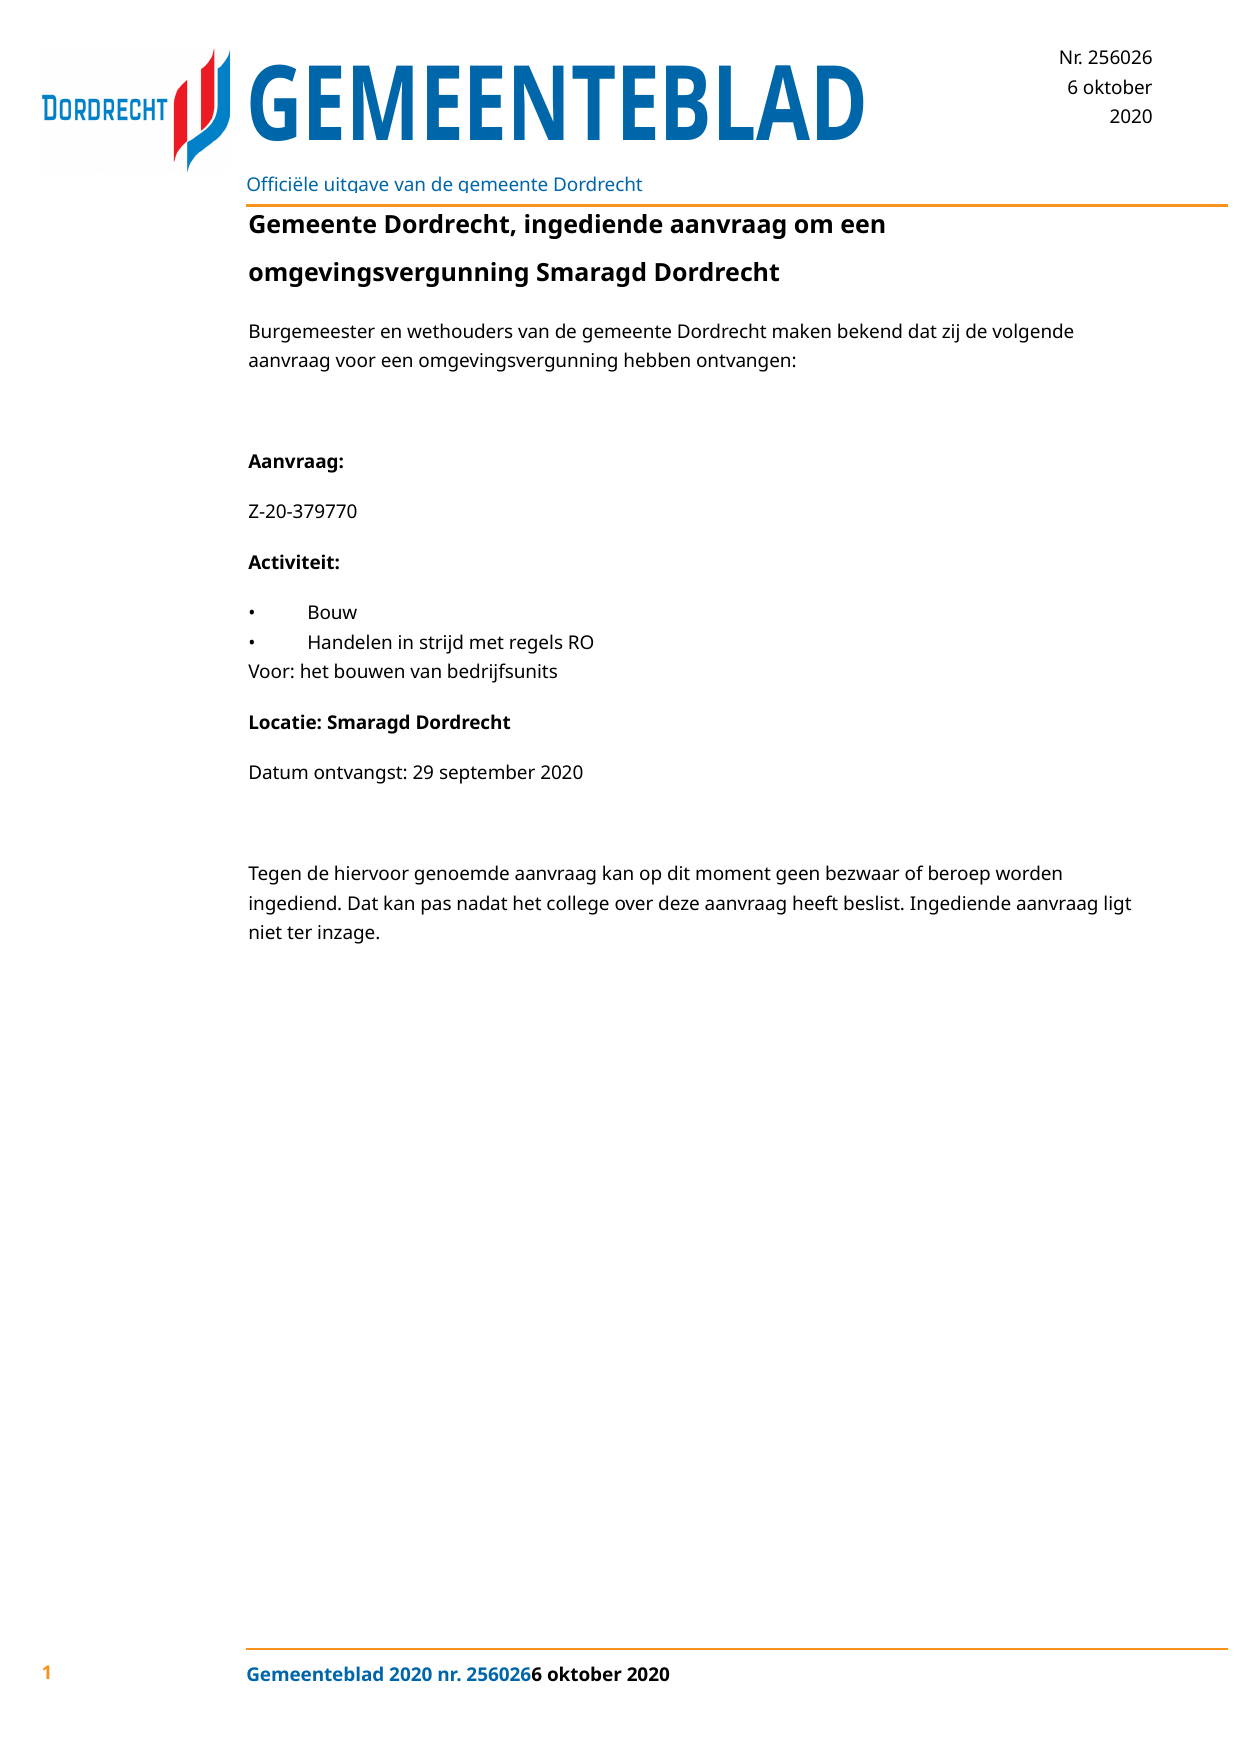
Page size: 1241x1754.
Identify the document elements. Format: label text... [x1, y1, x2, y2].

text Locatie: Smaragd Dordrecht [248, 709, 1152, 735]
list Bouw [248, 599, 1152, 625]
text Gemeente Dordrecht, ingediende aanvraag om een omgevingsvergunning Smaragd Dordrecht [248, 207, 1152, 288]
picture [41, 47, 231, 172]
text Voor: het bouwen van bedrijfsunits [248, 659, 1152, 684]
text Activiteit: [248, 549, 1152, 575]
text Z-20-379770 [248, 499, 1152, 524]
text Aanvraag: [248, 448, 1152, 474]
text Burgemeester en wethouders van de gemeente Dordrecht maken bekend dat zij de volgende aanvraag voor een omgevingsvergunning hebben ontvangen: [248, 318, 1152, 373]
text Tegen de hiervoor genoemde aanvraag kan op dit moment geen bezwaar of beroep worden ingediend. Dat kan pas nadat het college over deze aanvraag heeft beslist. Ingediende aanvraag ligt niet ter inzage. [248, 860, 1152, 945]
text Datum ontvangst: 29 september 2020 [248, 759, 1152, 785]
list Handelen in strijd met regels RO [248, 629, 1152, 655]
